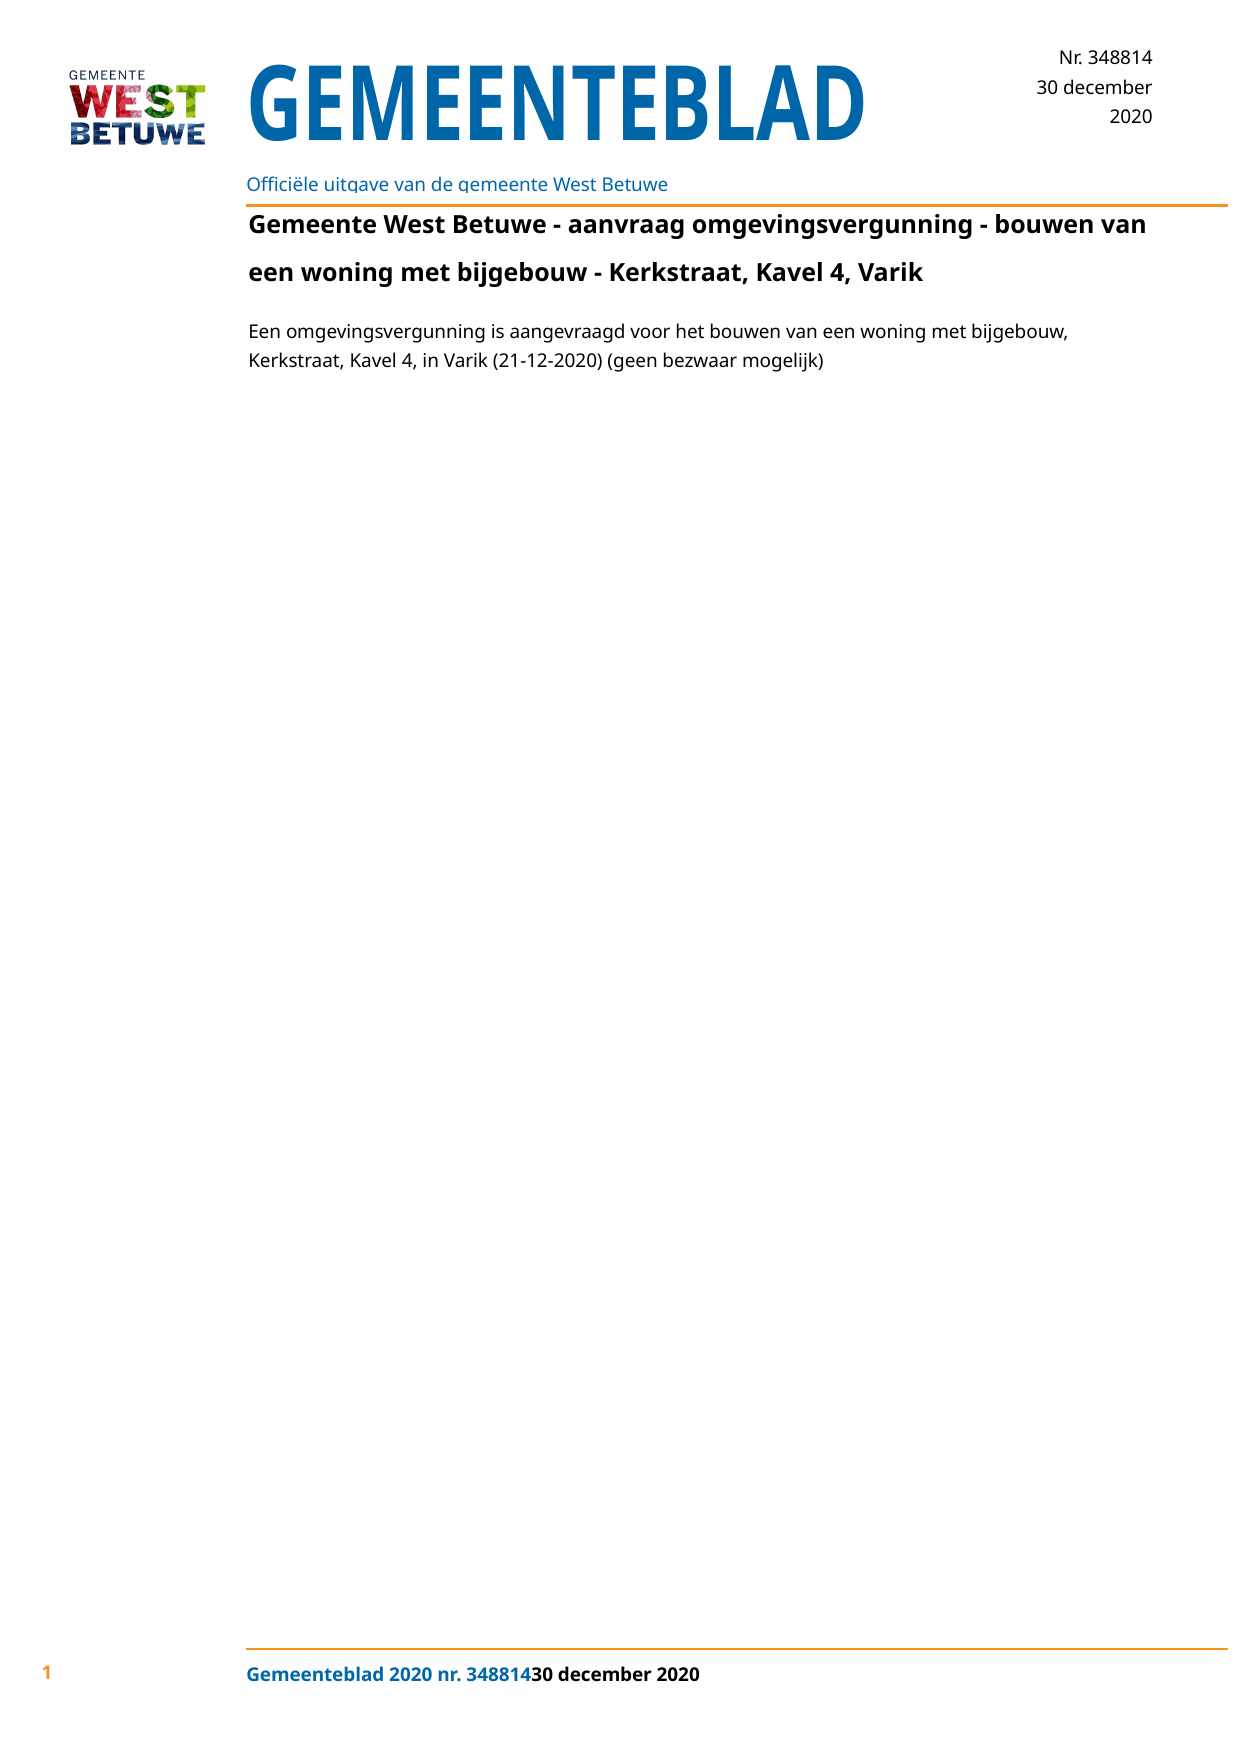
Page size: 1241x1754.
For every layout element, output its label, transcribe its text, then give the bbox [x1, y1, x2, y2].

text Een omgevingsvergunning is aangevraagd voor het bouwen van een woning met bijgebouw, Kerkstraat, Kavel 4, in Varik (21-12-2020) (geen bezwaar mogelijk) [248, 318, 1152, 373]
text Gemeente West Betuwe - aanvraag omgevingsvergunning - bouwen van een woning met bijgebouw - Kerkstraat, Kavel 4, Varik [248, 207, 1152, 288]
picture [41, 47, 231, 172]
